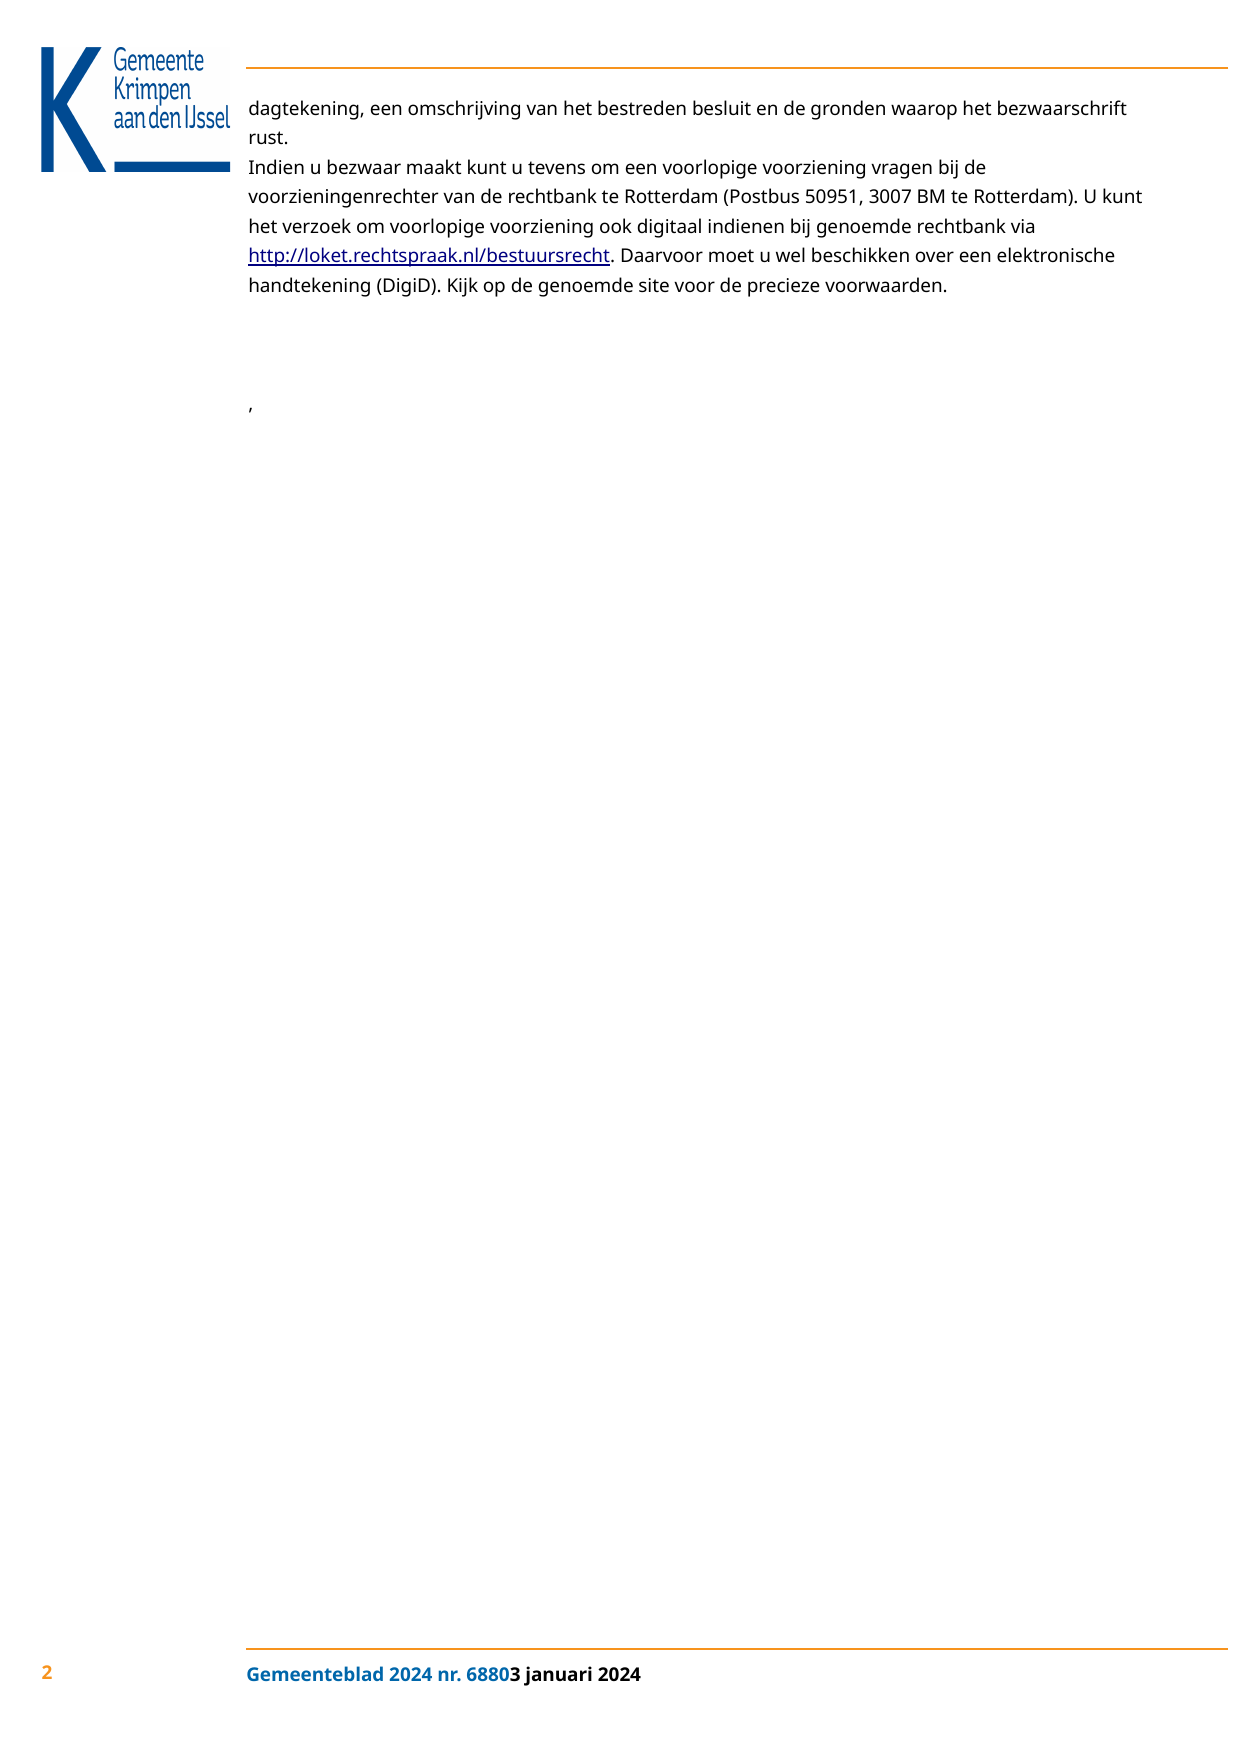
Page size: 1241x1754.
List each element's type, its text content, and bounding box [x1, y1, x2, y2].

text Indien u bezwaar maakt kunt u tevens om een voorlopige voorziening vragen bij de voorzieningenrechter van de rechtbank te Rotterdam (Postbus 50951, 3007 BM te Rotterdam). U kunt het verzoek om voorlopige voorziening ook digitaal indienen bij genoemde rechtbank via http://loket.rechtspraak.nl/bestuursrecht. Daarvoor moet u wel beschikken over een elektronische handtekening (DigiD). Kijk op de genoemde site voor de precieze voorwaarden. [248, 154, 1152, 298]
text dagtekening, een omschrijving van het bestreden besluit en de gronden waarop het bezwaarschrift rust. [248, 95, 1152, 150]
picture [41, 47, 231, 172]
text , [248, 391, 1152, 416]
